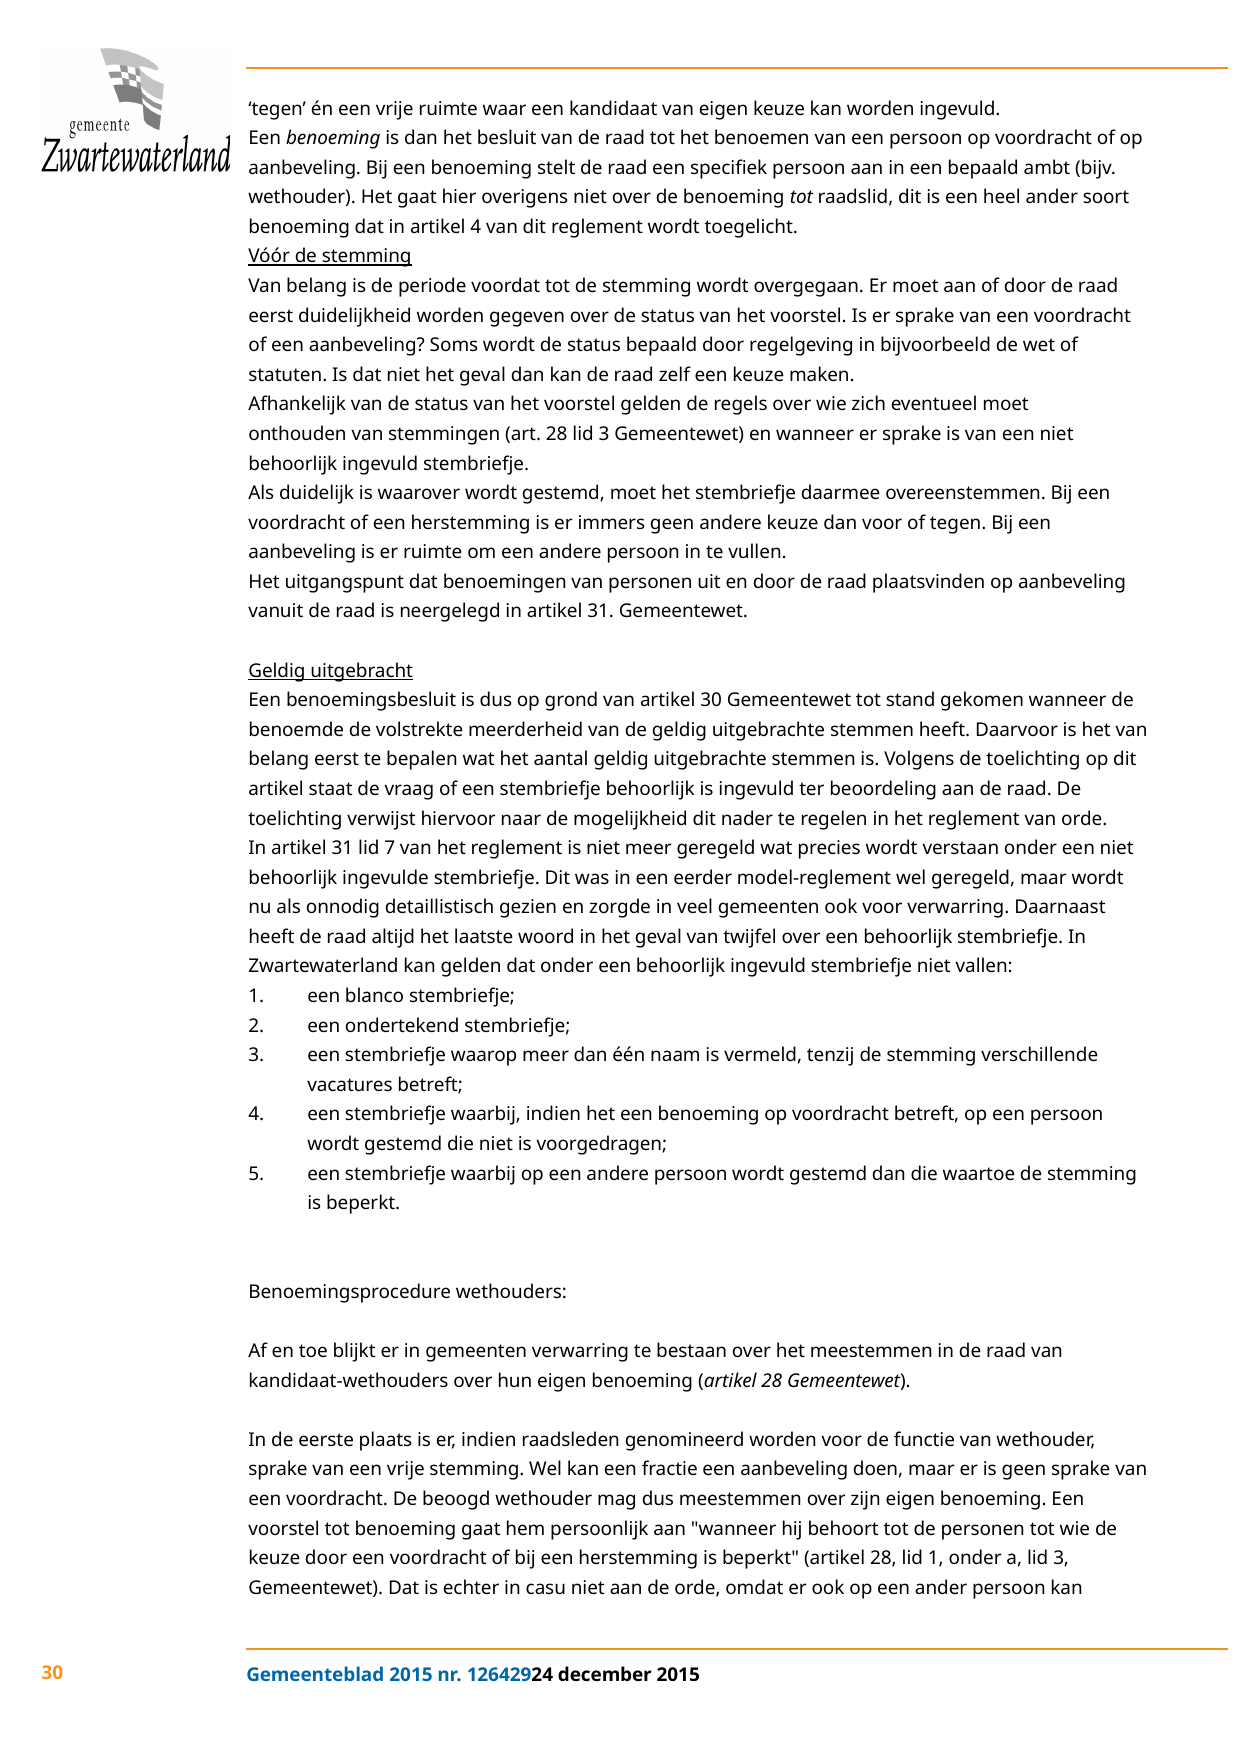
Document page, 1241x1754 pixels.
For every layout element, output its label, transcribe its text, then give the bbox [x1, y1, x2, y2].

picture [41, 47, 231, 172]
text Een benoeming is dan het besluit van de raad tot het benoemen van een persoon op voordracht of op aanbeveling. Bij een benoeming stelt de raad een specifiek persoon aan in een bepaald ambt (bijv. wethouder). Het gaat hier overigens niet over de benoeming tot raadslid, dit is een heel ander soort benoeming dat in artikel 4 van dit reglement wordt toegelicht. [248, 124, 1152, 239]
text Benoemingsprocedure wethouders: [248, 1278, 1152, 1304]
text Geldig uitgebracht [248, 657, 1152, 683]
text ‘tegen’ én een vrije ruimte waar een kandidaat van eigen keuze kan worden ingevuld. [248, 95, 1152, 121]
text In de eerste plaats is er, indien raadsleden genomineerd worden voor de functie van wethouder, sprake van een vrije stemming. Wel kan een fractie een aanbeveling doen, maar er is geen sprake van een voordracht. De beoogd wethouder mag dus meestemmen over zijn eigen benoeming. Een voorstel tot benoeming gaat hem persoonlijk aan "wanneer hij behoort tot de personen tot wie de keuze door een voordracht of bij een herstemming is beperkt" (artikel 28, lid 1, onder a, lid 3, Gemeentewet). Dat is echter in casu niet aan de orde, omdat er ook op een ander persoon kan [248, 1426, 1152, 1600]
text Vóór de stemming [248, 243, 1152, 268]
text onthouden van stemmingen (art. 28 lid 3 Gemeentewet) en wanneer er sprake is van een niet behoorlijk ingevuld stembriefje. [248, 420, 1152, 476]
text Een benoemingsbesluit is dus op grond van artikel 30 Gemeentewet tot stand gekomen wanneer de benoemde de volstrekte meerderheid van de geldig uitgebrachte stemmen heeft. Daarvoor is het van belang eerst te bepalen wat het aantal geldig uitgebrachte stemmen is. Volgens de toelichting op dit artikel staat de vraag of een stembriefje behoorlijk is ingevuld ter beoordeling aan de raad. De toelichting verwijst hiervoor naar de mogelijkheid dit nader te regelen in het reglement van orde. [248, 686, 1152, 831]
text In artikel 31 lid 7 van het reglement is niet meer geregeld wat precies wordt verstaan onder een niet behoorlijk ingevulde stembriefje. Dit was in een eerder model-reglement wel geregeld, maar wordt nu als onnodig detaillistisch gezien en zorgde in veel gemeenten ook voor verwarring. Daarnaast heeft de raad altijd het laatste woord in het geval van twijfel over een behoorlijk stembriefje. In Zwartewaterland kan gelden dat onder een behoorlijk ingevuld stembriefje niet vallen: [248, 834, 1152, 978]
text Het uitgangspunt dat benoemingen van personen uit en door de raad plaatsvinden op aanbeveling vanuit de raad is neergelegd in artikel 31. Gemeentewet. [248, 568, 1152, 623]
text Van belang is de periode voordat tot de stemming wordt overgegaan. Er moet aan of door de raad eerst duidelijkheid worden gegeven over de status van het voorstel. Is er sprake van een voordracht of een aanbeveling? Soms wordt de status bepaald door regelgeving in bijvoorbeeld de wet of statuten. Is dat niet het geval dan kan de raad zelf een keuze maken. [248, 272, 1152, 387]
list een blanco stembriefje; [248, 982, 1152, 1008]
text Als duidelijk is waarover wordt gestemd, moet het stembriefje daarmee overeenstemmen. Bij een voordracht of een herstemming is er immers geen andere keuze dan voor of tegen. Bij een aanbeveling is er ruimte om een andere persoon in te vullen. [248, 479, 1152, 564]
list een stembriefje waarbij, indien het een benoeming op voordracht betreft, op een persoon wordt gestemd die niet is voorgedragen; [248, 1101, 1152, 1156]
list een ondertekend stembriefje; [248, 1012, 1152, 1038]
text Afhankelijk van de status van het voorstel gelden de regels over wie zich eventueel moet [248, 391, 1152, 416]
list een stembriefje waarop meer dan één naam is vermeld, tenzij de stemming verschillende vacatures betreft; [248, 1041, 1152, 1097]
list een stembriefje waarbij op een andere persoon wordt gestemd dan die waartoe de stemming is beperkt. [248, 1160, 1152, 1215]
text Af en toe blijkt er in gemeenten verwarring te bestaan over het meestemmen in de raad van kandidaat-wethouders over hun eigen benoeming (artikel 28 Gemeentewet). [248, 1337, 1152, 1393]
